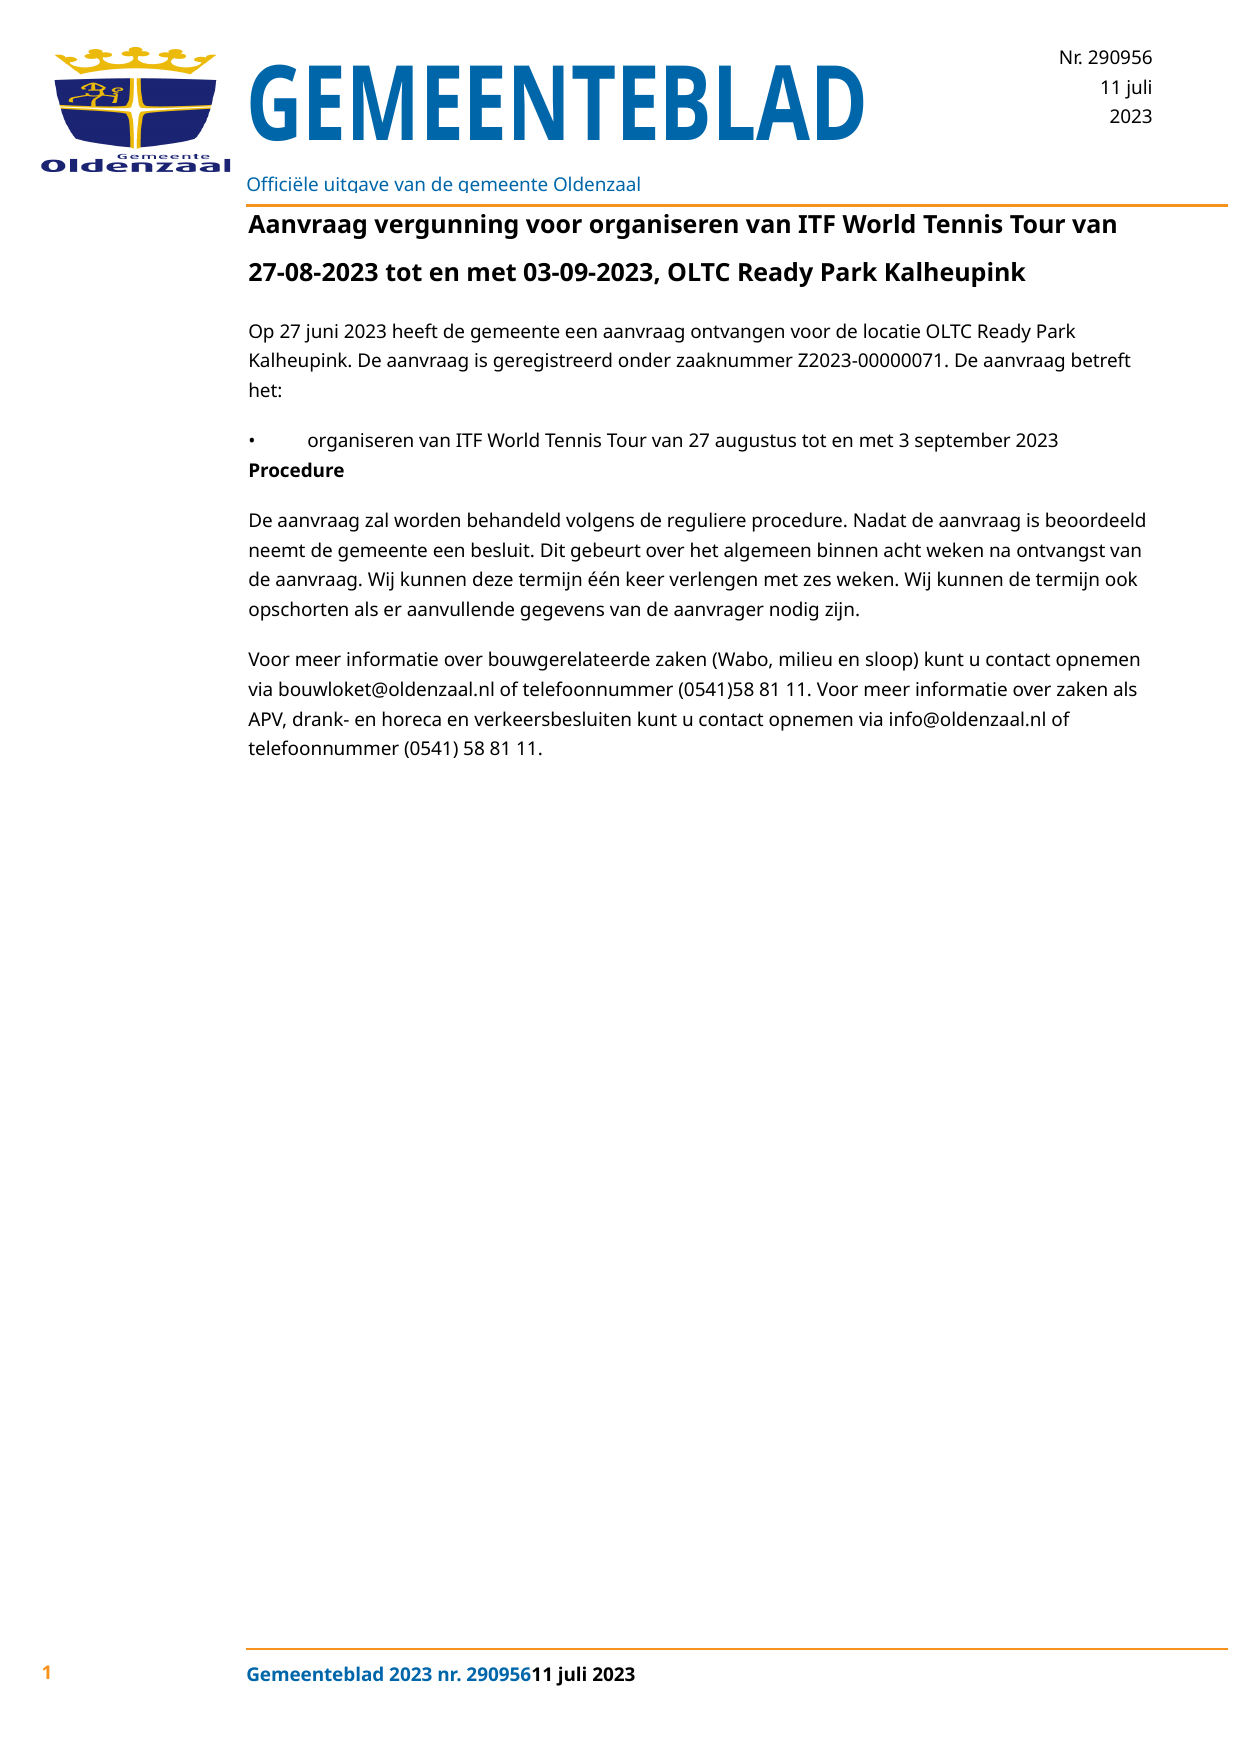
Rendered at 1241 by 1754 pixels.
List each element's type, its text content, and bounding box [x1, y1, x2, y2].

text Procedure [248, 457, 1152, 483]
picture [41, 47, 231, 172]
text Op 27 juni 2023 heeft de gemeente een aanvraag ontvangen voor de locatie OLTC Ready Park Kalheupink. De aanvraag is geregistreerd onder zaaknummer Z2023-00000071. De aanvraag betreft het: [248, 318, 1152, 403]
text Voor meer informatie over bouwgerelateerde zaken (Wabo, milieu en sloop) kunt u contact opnemen via bouwloket@oldenzaal.nl of telefoonnummer (0541)58 81 11. Voor meer informatie over zaken als APV, drank- en horeca en verkeersbesluiten kunt u contact opnemen via info@oldenzaal.nl of telefoonnummer (0541) 58 81 11. [248, 647, 1152, 761]
list organiseren van ITF World Tennis Tour van 27 augustus tot en met 3 september 2023 [248, 427, 1152, 453]
text Aanvraag vergunning voor organiseren van ITF World Tennis Tour van 27-08-2023 tot en met 03-09-2023, OLTC Ready Park Kalheupink [248, 207, 1152, 288]
text De aanvraag zal worden behandeld volgens de reguliere procedure. Nadat de aanvraag is beoordeeld neemt de gemeente een besluit. Dit gebeurt over het algemeen binnen acht weken na ontvangst van de aanvraag. Wij kunnen deze termijn één keer verlengen met zes weken. Wij kunnen de termijn ook opschorten als er aanvullende gegevens van de aanvrager nodig zijn. [248, 507, 1152, 622]
